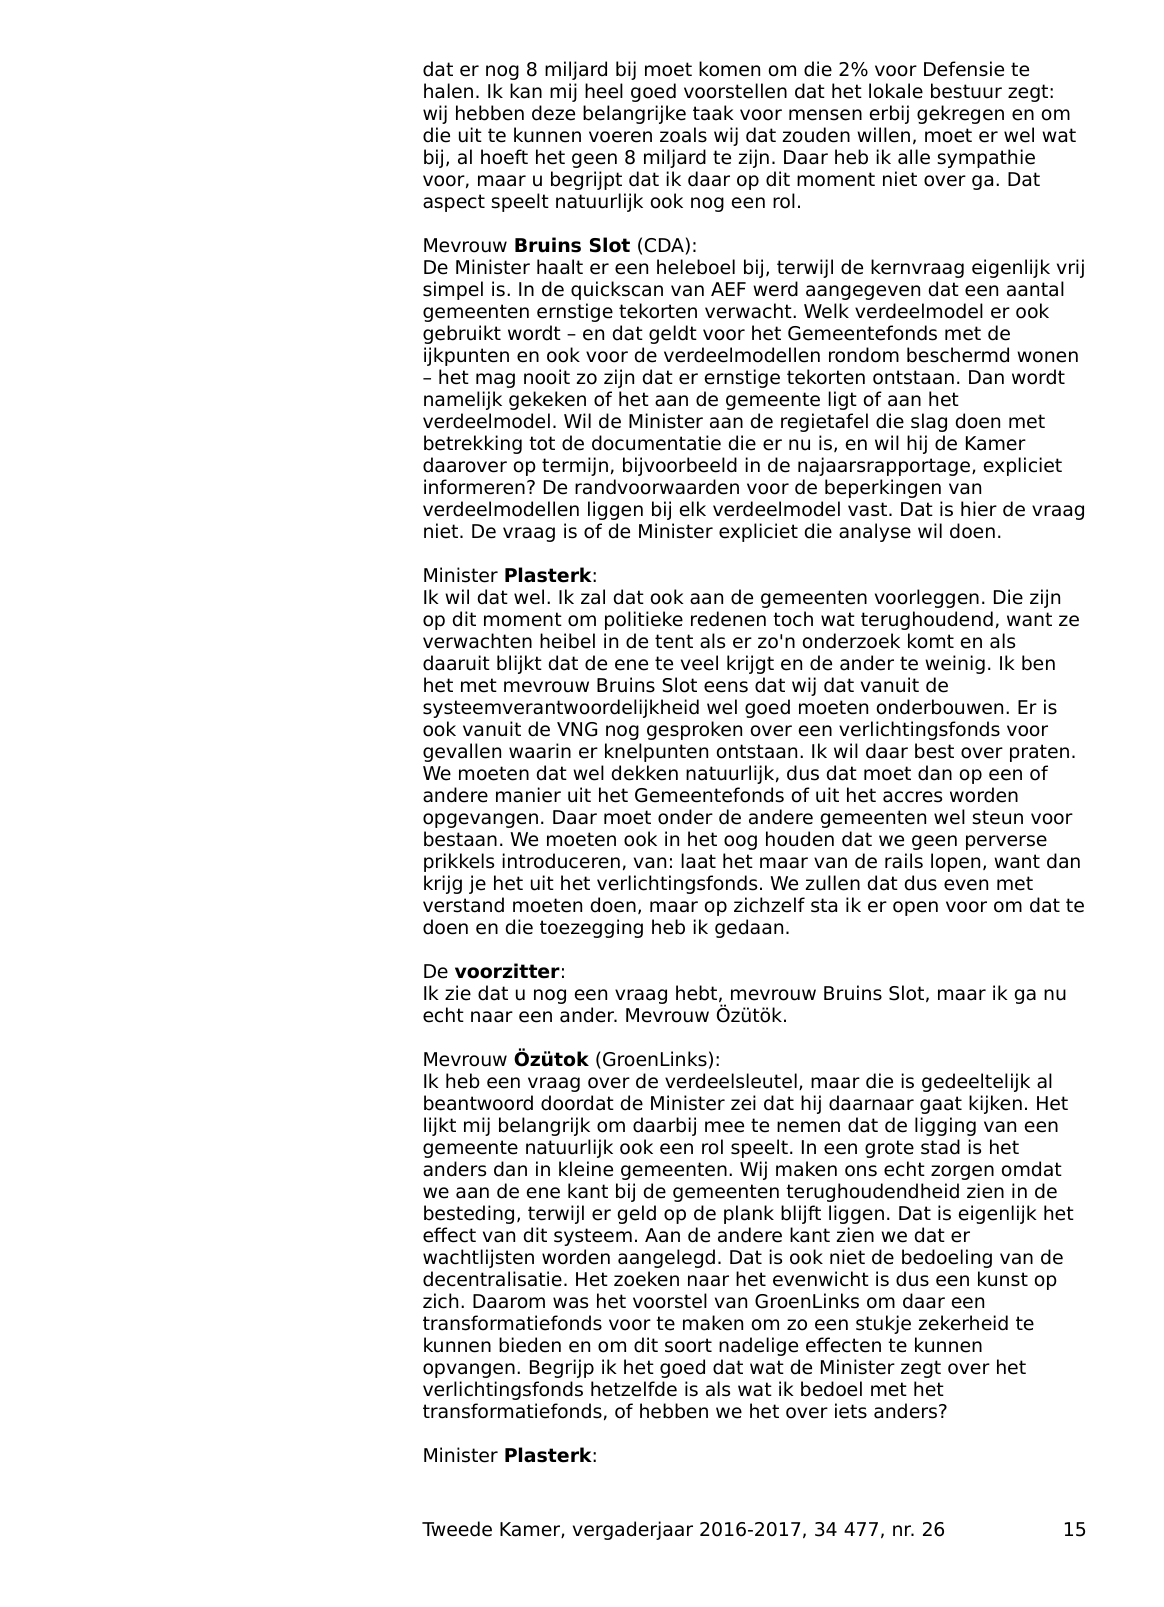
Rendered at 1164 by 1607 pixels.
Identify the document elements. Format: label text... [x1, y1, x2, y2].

text Minister Plasterk: [422, 565, 1087, 587]
text Ik zie dat u nog een vraag hebt, mevrouw Bruins Slot, maar ik ga nu echt naar een ander. Mevrouw Özütök. [422, 983, 1087, 1027]
text Ik heb een vraag over de verdeelsleutel, maar die is gedeeltelijk al beantwoord doordat de Minister zei dat hij daarnaar gaat kijken. Het lijkt mij belangrijk om daarbij mee te nemen dat de ligging van een gemeente natuurlijk ook een rol speelt. In een grote stad is het anders dan in kleine gemeenten. Wij maken ons echt zorgen omdat we aan de ene kant bij de gemeenten terughoudendheid zien in de besteding, terwijl er geld op de plank blijft liggen. Dat is eigenlijk het effect van dit systeem. Aan de andere kant zien we dat er wachtlijsten worden aangelegd. Dat is ook niet de bedoeling van de decentralisatie. Het zoeken naar het evenwicht is dus een kunst op zich. Daarom was het voorstel van GroenLinks om daar een transformatiefonds voor te maken om zo een stukje zekerheid te kunnen bieden en om dit soort nadelige effecten te kunnen opvangen. Begrijp ik het goed dat wat de Minister zegt over het verlichtingsfonds hetzelfde is als wat ik bedoel met het transformatiefonds, of hebben we het over iets anders? [422, 1071, 1087, 1423]
text De voorzitter: [422, 961, 1087, 983]
text Mevrouw Bruins Slot (CDA): [422, 235, 1087, 257]
text De Minister haalt er een heleboel bij, terwijl de kernvraag eigenlijk vrij simpel is. In de quickscan van AEF werd aangegeven dat een aantal gemeenten ernstige tekorten verwacht. Welk verdeelmodel er ook gebruikt wordt – en dat geldt voor het Gemeentefonds met de ijkpunten en ook voor de verdeelmodellen rondom beschermd wonen – het mag nooit zo zijn dat er ernstige tekorten ontstaan. Dan wordt namelijk gekeken of het aan de gemeente ligt of aan het verdeelmodel. Wil de Minister aan de regietafel die slag doen met betrekking tot de documentatie die er nu is, en wil hij de Kamer daarover op termijn, bijvoorbeeld in de najaarsrapportage, expliciet informeren? De randvoorwaarden voor de beperkingen van verdeelmodellen liggen bij elk verdeelmodel vast. Dat is hier de vraag niet. De vraag is of de Minister expliciet die analyse wil doen. [422, 257, 1087, 543]
text Mevrouw Özütok (GroenLinks): [422, 1049, 1087, 1071]
text dat er nog 8 miljard bij moet komen om die 2% voor Defensie te halen. Ik kan mij heel goed voorstellen dat het lokale bestuur zegt: wij hebben deze belangrijke taak voor mensen erbij gekregen en om die uit te kunnen voeren zoals wij dat zouden willen, moet er wel wat bij, al hoeft het geen 8 miljard te zijn. Daar heb ik alle sympathie voor, maar u begrijpt dat ik daar op dit moment niet over ga. Dat aspect speelt natuurlijk ook nog een rol. [422, 59, 1087, 213]
text Ik wil dat wel. Ik zal dat ook aan de gemeenten voorleggen. Die zijn op dit moment om politieke redenen toch wat terughoudend, want ze verwachten heibel in de tent als er zo'n onderzoek komt en als daaruit blijkt dat de ene te veel krijgt en de ander te weinig. Ik ben het met mevrouw Bruins Slot eens dat wij dat vanuit de systeemverantwoordelijkheid wel goed moeten onderbouwen. Er is ook vanuit de VNG nog gesproken over een verlichtingsfonds voor gevallen waarin er knelpunten ontstaan. Ik wil daar best over praten. We moeten dat wel dekken natuurlijk, dus dat moet dan op een of andere manier uit het Gemeentefonds of uit het accres worden opgevangen. Daar moet onder de andere gemeenten wel steun voor bestaan. We moeten ook in het oog houden dat we geen perverse prikkels introduceren, van: laat het maar van de rails lopen, want dan krijg je het uit het verlichtingsfonds. We zullen dat dus even met verstand moeten doen, maar op zichzelf sta ik er open voor om dat te doen en die toezegging heb ik gedaan. [422, 587, 1087, 939]
text Minister Plasterk: [422, 1445, 1087, 1467]
